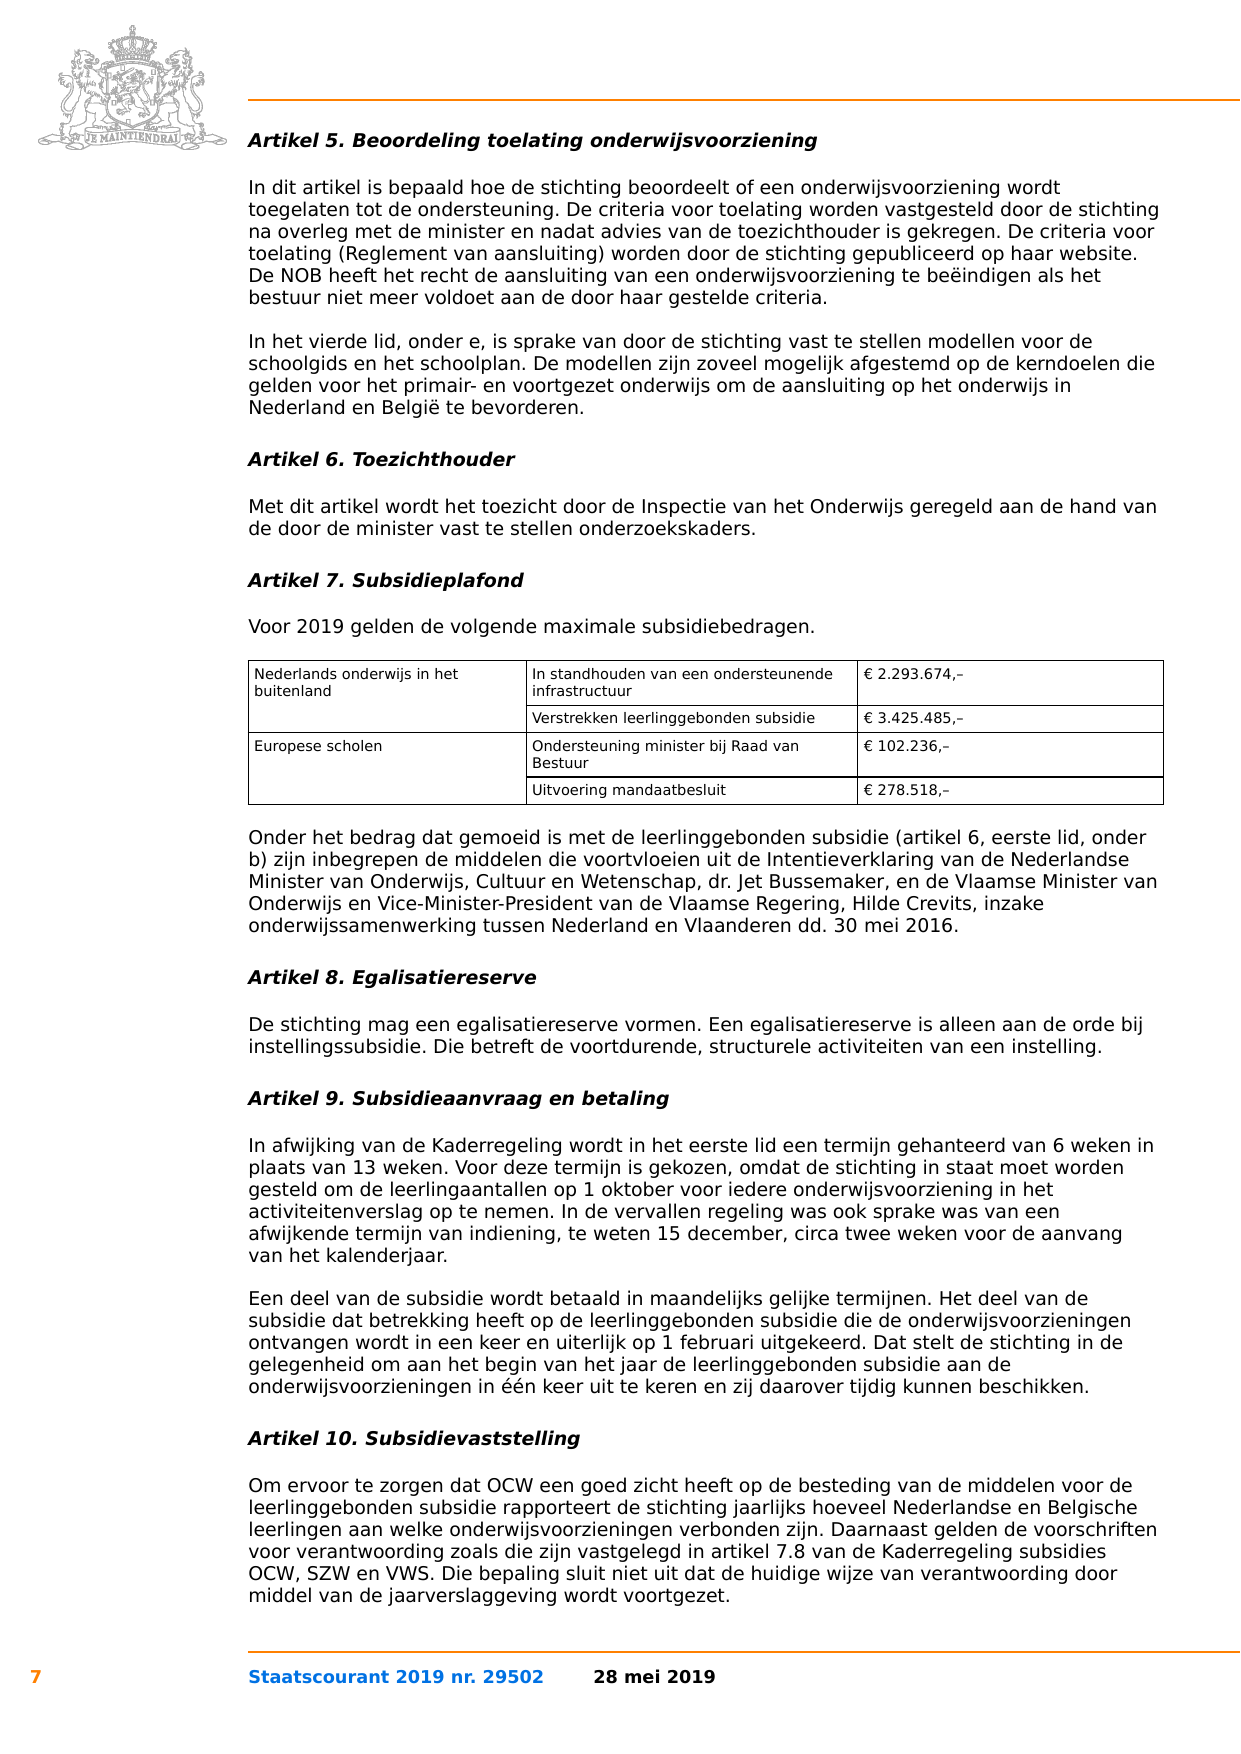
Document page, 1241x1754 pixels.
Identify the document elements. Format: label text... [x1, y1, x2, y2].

text Onder het bedrag dat gemoeid is met de leerlinggebonden subsidie (artikel 6, eerste lid, onder b) zijn inbegrepen de middelen die voortvloeien uit de Intentieverklaring van de Nederlandse Minister van Onderwijs, Cultuur en Wetenschap, dr. Jet Bussemaker, en de Vlaamse Minister van Onderwijs en Vice-Minister-President van de Vlaamse Regering, Hilde Crevits, inzake onderwijssamenwerking tussen Nederland en Vlaanderen dd. 30 mei 2016. [248, 827, 1163, 937]
subtitle Artikel 10. Subsidievaststelling [248, 1428, 1163, 1450]
table_header In standhouden van een ondersteunende infrastructuur [527, 661, 857, 705]
text In afwijking van de Kaderregeling wordt in het eerste lid een termijn gehanteerd van 6 weken in plaats van 13 weken. Voor deze termijn is gekozen, omdat de stichting in staat moet worden gesteld om de leerlingaantallen op 1 oktober voor iedere onderwijsvoorziening in het activiteitenverslag op te nemen. In de vervallen regeling was ook sprake was van een afwijkende termijn van indiening, te weten 15 december, circa twee weken voor de aanvang van het kalenderjaar. [248, 1134, 1163, 1266]
text Een deel van de subsidie wordt betaald in maandelijks gelijke termijnen. Het deel van de subsidie dat betrekking heeft op de leerlinggebonden subsidie die de onderwijsvoorzieningen ontvangen wordt in een keer en uiterlijk op 1 februari uitgekeerd. Dat stelt de stichting in de gelegenheid om aan het begin van het jaar de leerlinggebonden subsidie aan de onderwijsvoorzieningen in één keer uit te keren en zij daarover tijdig kunnen beschikken. [248, 1288, 1163, 1398]
text Met dit artikel wordt het toezicht door de Inspectie van het Onderwijs geregeld aan de hand van de door de minister vast te stellen onderzoekskaders. [248, 496, 1163, 539]
table_header Nederlands onderwijs in het buitenland [249, 661, 526, 732]
text Om ervoor te zorgen dat OCW een goed zicht heeft op de besteding van de middelen voor de leerlinggebonden subsidie rapporteert de stichting jaarlijks hoeveel Nederlandse en Belgische leerlingen aan welke onderwijsvoorzieningen verbonden zijn. Daarnaast gelden de voorschriften voor verantwoording zoals die zijn vastgelegd in artikel 7.8 van de Kaderregeling subsidies OCW, SZW en VWS. Die bepaling sluit niet uit dat de huidige wijze van verantwoording door middel van de jaarverslaggeving wordt voortgezet. [248, 1475, 1163, 1607]
text In dit artikel is bepaald hoe de stichting beoordeelt of een onderwijsvoorziening wordt toegelaten tot de ondersteuning. De criteria voor toelating worden vastgesteld door de stichting na overleg met de minister en nadat advies van de toezichthouder is gekregen. De criteria voor toelating (Reglement van aansluiting) worden door de stichting gepubliceerd op haar website. De NOB heeft het recht de aansluiting van een onderwijsvoorziening te beëindigen als het bestuur niet meer voldoet aan de door haar gestelde criteria. [248, 177, 1163, 309]
table_header € 2.293.674,– [858, 661, 1163, 705]
subtitle Artikel 8. Egalisatiereserve [248, 967, 1163, 989]
table_cell € 3.425.485,– [858, 706, 1163, 732]
subtitle Artikel 7. Subsidieplafond [248, 569, 1163, 591]
text De stichting mag een egalisatiereserve vormen. Een egalisatiereserve is alleen aan de orde bij instellingssubsidie. Die betreft de voortdurende, structurele activiteiten van een instelling. [248, 1014, 1163, 1058]
table_cell € 102.236,– [858, 733, 1163, 776]
table_cell Verstrekken leerlinggebonden subsidie [527, 706, 857, 732]
subtitle Artikel 9. Subsidieaanvraag en betaling [248, 1088, 1163, 1109]
picture [38, 25, 227, 150]
text In het vierde lid, onder e, is sprake van door de stichting vast te stellen modellen voor de schoolgids en het schoolplan. De modellen zijn zoveel mogelijk afgestemd op de kerndoelen die gelden voor het primair- en voortgezet onderwijs om de aansluiting op het onderwijs in Nederland en België te bevorderen. [248, 331, 1163, 418]
table_cell € 278.518,– [858, 778, 1163, 804]
table_cell Europese scholen [249, 733, 526, 804]
subtitle Artikel 5. Beoordeling toelating onderwijsvoorziening [248, 130, 1163, 152]
text Voor 2019 gelden de volgende maximale subsidiebedragen. [248, 616, 1163, 638]
table_cell Ondersteuning minister bij Raad van Bestuur [527, 733, 857, 776]
table_cell Uitvoering mandaatbesluit [527, 778, 857, 804]
subtitle Artikel 6. Toezichthouder [248, 448, 1163, 471]
